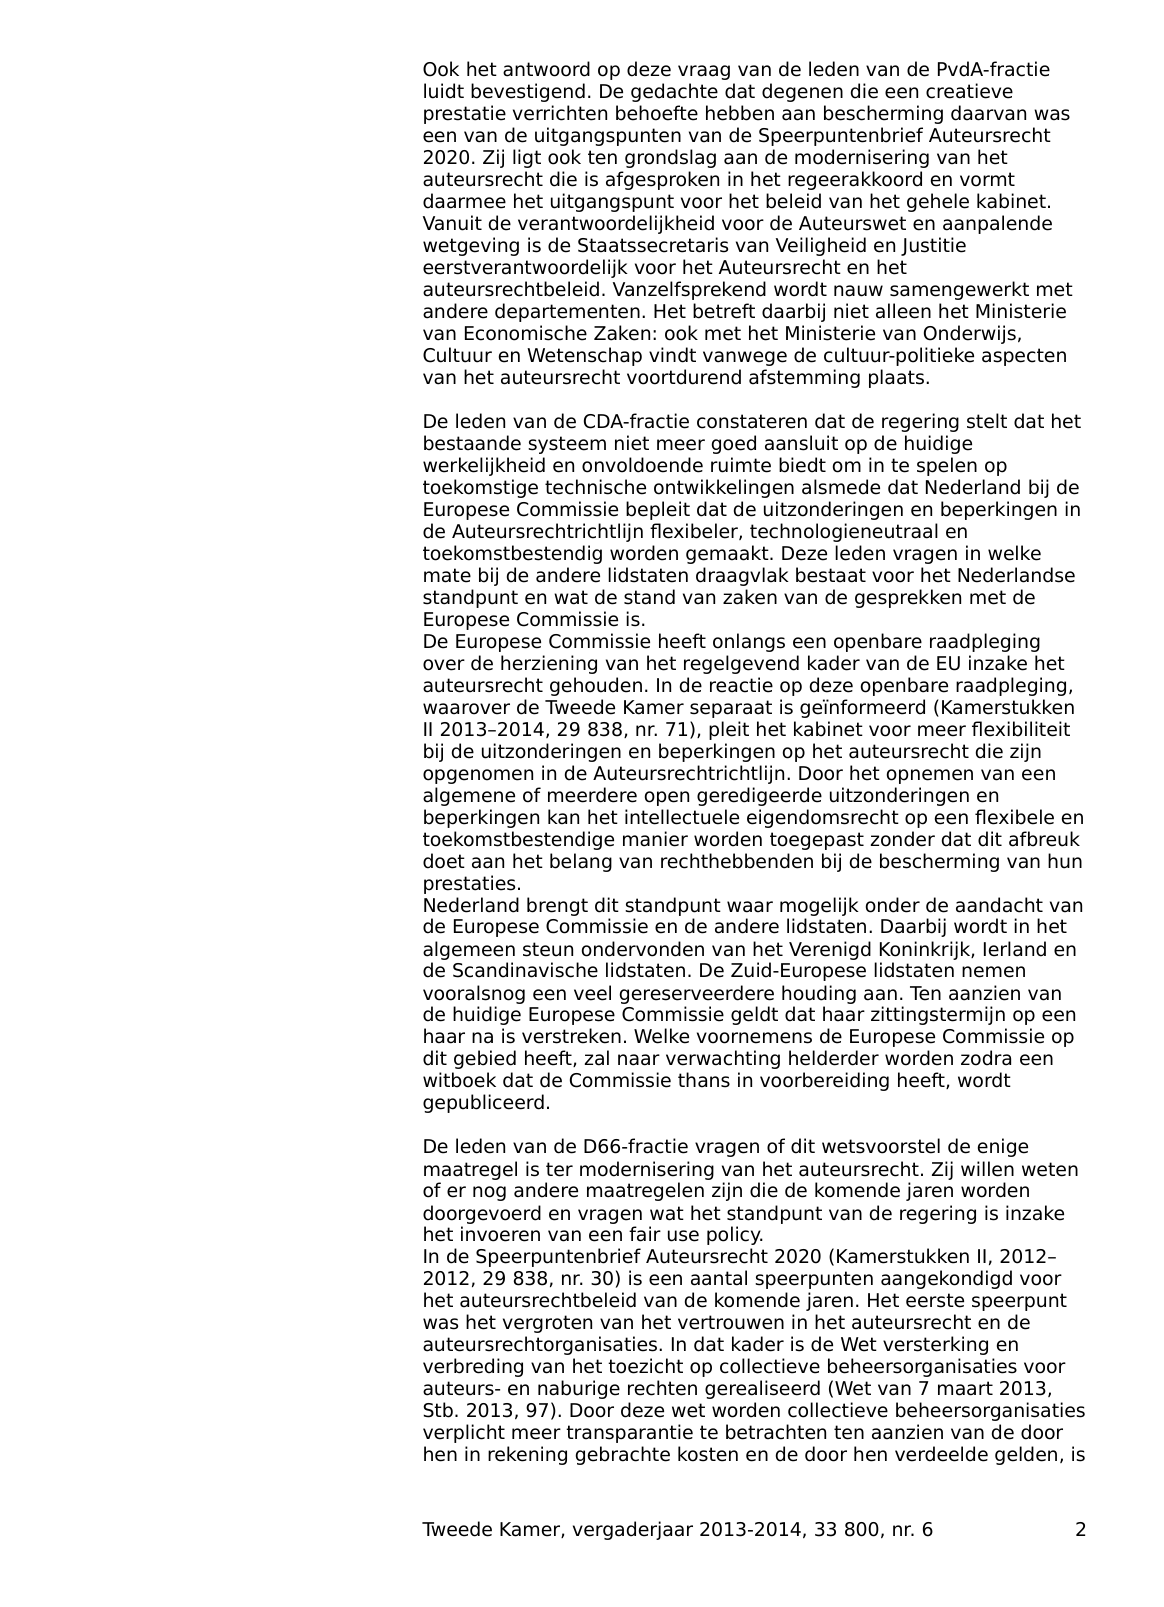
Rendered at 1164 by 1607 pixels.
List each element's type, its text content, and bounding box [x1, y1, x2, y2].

text De leden van de CDA-fractie constateren dat de regering stelt dat het bestaande systeem niet meer goed aansluit op de huidige werkelijkheid en onvoldoende ruimte biedt om in te spelen op toekomstige technische ontwikkelingen alsmede dat Nederland bij de Europese Commissie bepleit dat de uitzonderingen en beperkingen in de Auteursrechtrichtlijn flexibeler, technologieneutraal en toekomstbestendig worden gemaakt. Deze leden vragen in welke mate bij de andere lidstaten draagvlak bestaat voor het Nederlandse standpunt en wat de stand van zaken van de gesprekken met de Europese Commissie is. [422, 411, 1087, 631]
text De Europese Commissie heeft onlangs een openbare raadpleging over de herziening van het regelgevend kader van de EU inzake het auteursrecht gehouden. In de reactie op deze openbare raadpleging, waarover de Tweede Kamer separaat is geïnformeerd (Kamerstukken II 2013–2014, 29 838, nr. 71), pleit het kabinet voor meer flexibiliteit bij de uitzonderingen en beperkingen op het auteursrecht die zijn opgenomen in de Auteursrechtrichtlijn. Door het opnemen van een algemene of meerdere open geredigeerde uitzonderingen en beperkingen kan het intellectuele eigendomsrecht op een flexibele en toekomstbestendige manier worden toegepast zonder dat dit afbreuk doet aan het belang van rechthebbenden bij de bescherming van hun prestaties. [422, 631, 1087, 894]
text Ook het antwoord op deze vraag van de leden van de PvdA-fractie luidt bevestigend. De gedachte dat degenen die een creatieve prestatie verrichten behoefte hebben aan bescherming daarvan was een van de uitgangspunten van de Speerpuntenbrief Auteursrecht 2020. Zij ligt ook ten grondslag aan de modernisering van het auteursrecht die is afgesproken in het regeerakkoord en vormt daarmee het uitgangspunt voor het beleid van het gehele kabinet. Vanuit de verantwoordelijkheid voor de Auteurswet en aanpalende wetgeving is de Staatssecretaris van Veiligheid en Justitie eerstverantwoordelijk voor het Auteursrecht en het auteursrechtbeleid. Vanzelfsprekend wordt nauw samengewerkt met andere departementen. Het betreft daarbij niet alleen het Ministerie van Economische Zaken: ook met het Ministerie van Onderwijs, Cultuur en Wetenschap vindt vanwege de cultuur-politieke aspecten van het auteursrecht voortdurend afstemming plaats. [422, 59, 1087, 389]
text Nederland brengt dit standpunt waar mogelijk onder de aandacht van de Europese Commissie en de andere lidstaten. Daarbij wordt in het algemeen steun ondervonden van het Verenigd Koninkrijk, Ierland en de Scandinavische lidstaten. De Zuid-Europese lidstaten nemen vooralsnog een veel gereserveerdere houding aan. Ten aanzien van de huidige Europese Commissie geldt dat haar zittingstermijn op een haar na is verstreken. Welke voornemens de Europese Commissie op dit gebied heeft, zal naar verwachting helderder worden zodra een witboek dat de Commissie thans in voorbereiding heeft, wordt gepubliceerd. [422, 894, 1087, 1114]
text In de Speerpuntenbrief Auteursrecht 2020 (Kamerstukken II, 2012–2012, 29 838, nr. 30) is een aantal speerpunten aangekondigd voor het auteursrechtbeleid van de komende jaren. Het eerste speerpunt was het vergroten van het vertrouwen in het auteursrecht en de auteursrechtorganisaties. In dat kader is de Wet versterking en verbreding van het toezicht op collectieve beheersorganisaties voor auteurs- en naburige rechten gerealiseerd (Wet van 7 maart 2013, Stb. 2013, 97). Door deze wet worden collectieve beheersorganisaties verplicht meer transparantie te betrachten ten aanzien van de door hen in rekening gebrachte kosten en de door hen verdeelde gelden, is [422, 1246, 1087, 1466]
text De leden van de D66-fractie vragen of dit wetsvoorstel de enige maatregel is ter modernisering van het auteursrecht. Zij willen weten of er nog andere maatregelen zijn die de komende jaren worden doorgevoerd en vragen wat het standpunt van de regering is inzake het invoeren van een fair use policy. [422, 1136, 1087, 1246]
